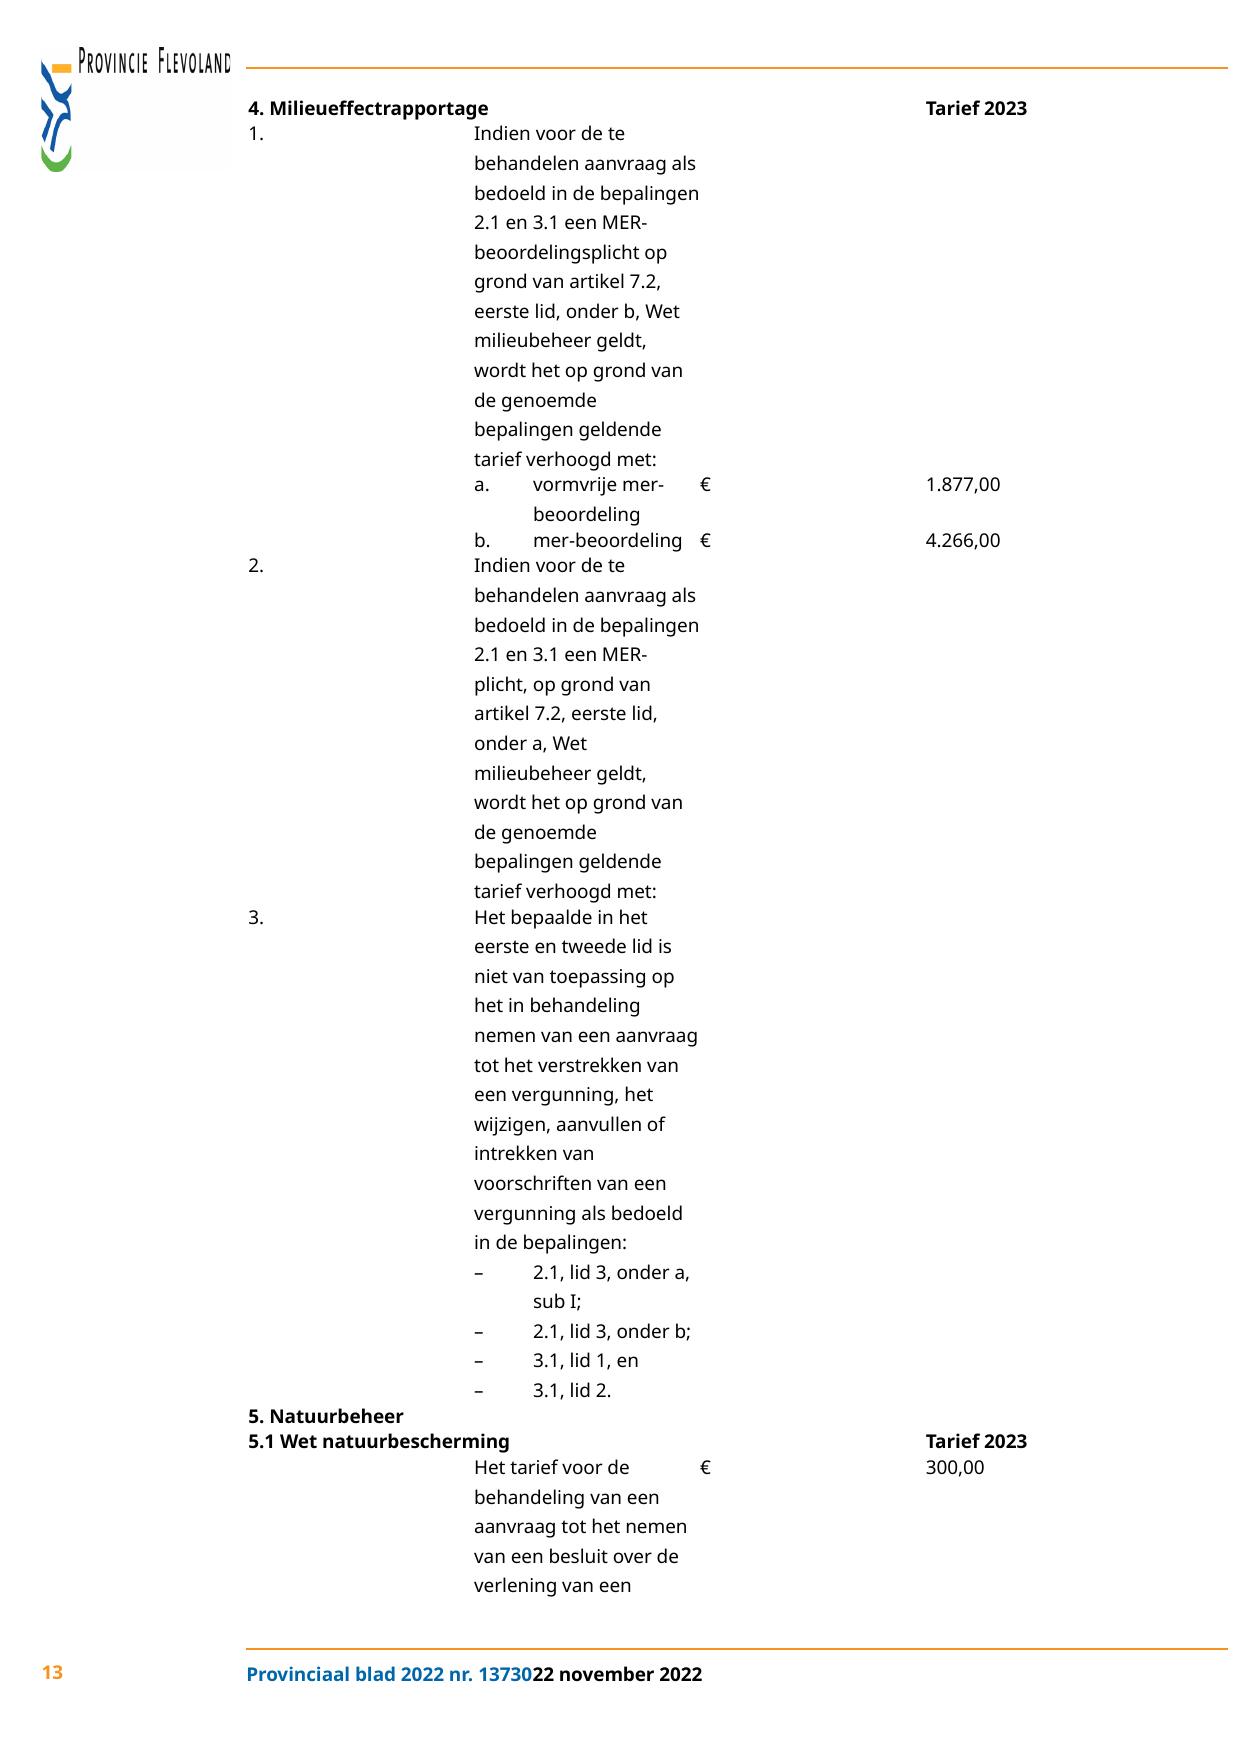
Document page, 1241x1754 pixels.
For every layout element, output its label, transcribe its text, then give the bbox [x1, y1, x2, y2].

table_cell Tarief 2023 [926, 95, 1152, 121]
table_cell 4.266,00 [926, 527, 1152, 553]
table_cell Indien voor de te behandelen aanvraag als bedoeld in de bepalingen 2.1 en 3.1 een MER-beoordelingsplicht op grond van artikel 7.2, eerste lid, onder b, Wet milieubeheer geldt, wordt het op grond van de genoemde bepalingen geldende tarief verhoogd met: [474, 121, 700, 472]
table_cell Tarief 2023 [926, 1429, 1152, 1454]
table_cell 4. Milieueffectrapportage [248, 95, 926, 121]
table_cell 1. [248, 121, 474, 553]
picture [41, 47, 231, 172]
table_cell Indien voor de te behandelen aanvraag als bedoeld in de bepalingen 2.1 en 3.1 een MER-plicht, op grond van artikel 7.2, eerste lid, onder a, Wet milieubeheer geldt, wordt het op grond van de genoemde bepalingen geldende tarief verhoogd met: [474, 553, 700, 904]
table_cell 5. Natuurbeheer [248, 1403, 1152, 1429]
table_cell [700, 121, 926, 472]
table_cell [926, 904, 1152, 1403]
table_cell [700, 904, 926, 1403]
table_cell [926, 553, 1152, 904]
table_cell 300,00 [926, 1454, 1152, 1598]
table_cell 5.1 Wet natuurbescherming [248, 1429, 926, 1454]
table_cell € [700, 1454, 926, 1598]
table_cell vormvrije mer-beoordeling [474, 472, 700, 527]
table_cell [700, 553, 926, 904]
table_cell € [700, 472, 926, 527]
table_cell [248, 1454, 474, 1598]
table_cell 3. [248, 904, 474, 1403]
table_cell Het tarief voor de behandeling van een aanvraag tot het nemen van een besluit over de verlening van een [474, 1454, 700, 1598]
table_cell [926, 121, 1152, 472]
table_cell 1.877,00 [926, 472, 1152, 527]
table_cell 2. [248, 553, 474, 904]
table_cell mer-beoordeling [474, 527, 700, 553]
table_cell € [700, 527, 926, 553]
table_cell Het bepaalde in het eerste en tweede lid is niet van toepassing op het in behandeling nemen van een aanvraag tot het verstrekken van een vergunning, het wijzigen, aanvullen of intrekken van voorschriften van een vergunning als bedoeld in de bepalingen: 2.1, lid 3, onder a, sub I; 2.1, lid 3, onder b; 3.1, lid 1, en 3.1, lid 2. [474, 904, 700, 1403]
